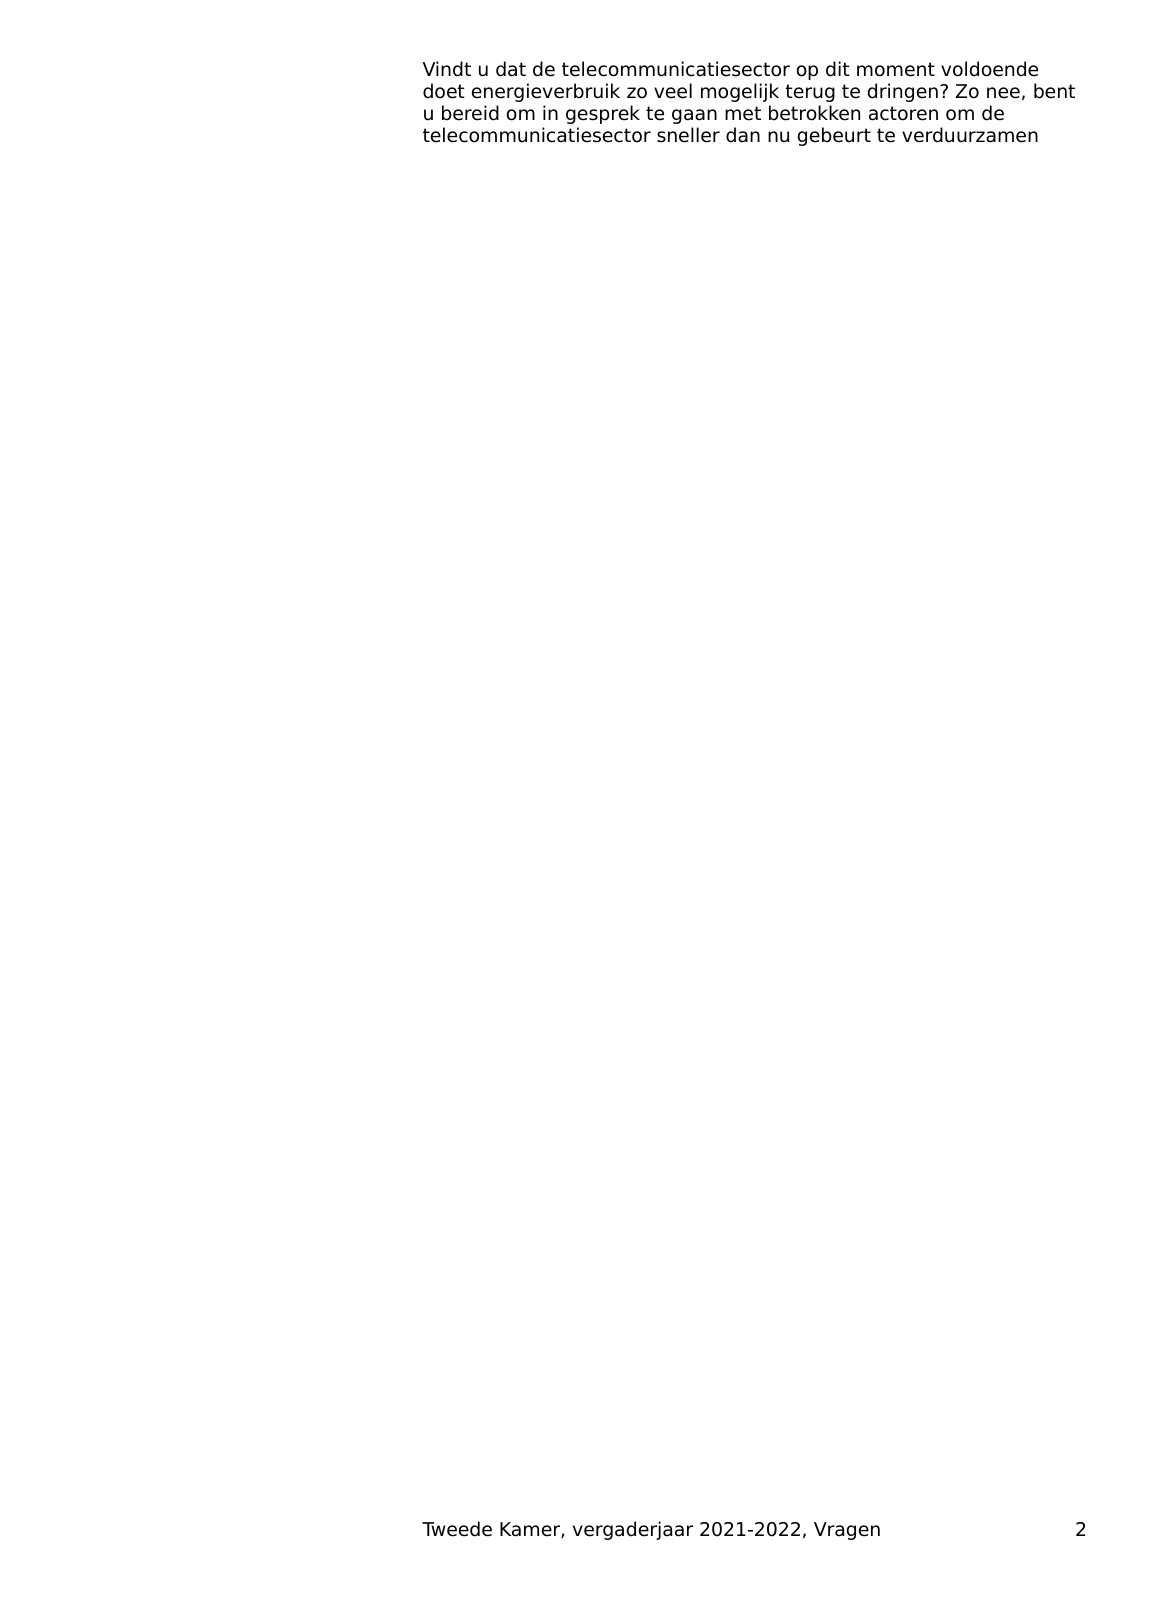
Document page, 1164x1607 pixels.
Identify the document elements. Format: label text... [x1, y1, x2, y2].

text Vindt u dat de telecommunicatiesector op dit moment voldoende doet energieverbruik zo veel mogelijk terug te dringen? Zo nee, bent u bereid om in gesprek te gaan met betrokken actoren om de telecommunicatiesector sneller dan nu gebeurt te verduurzamen [422, 59, 1087, 147]
